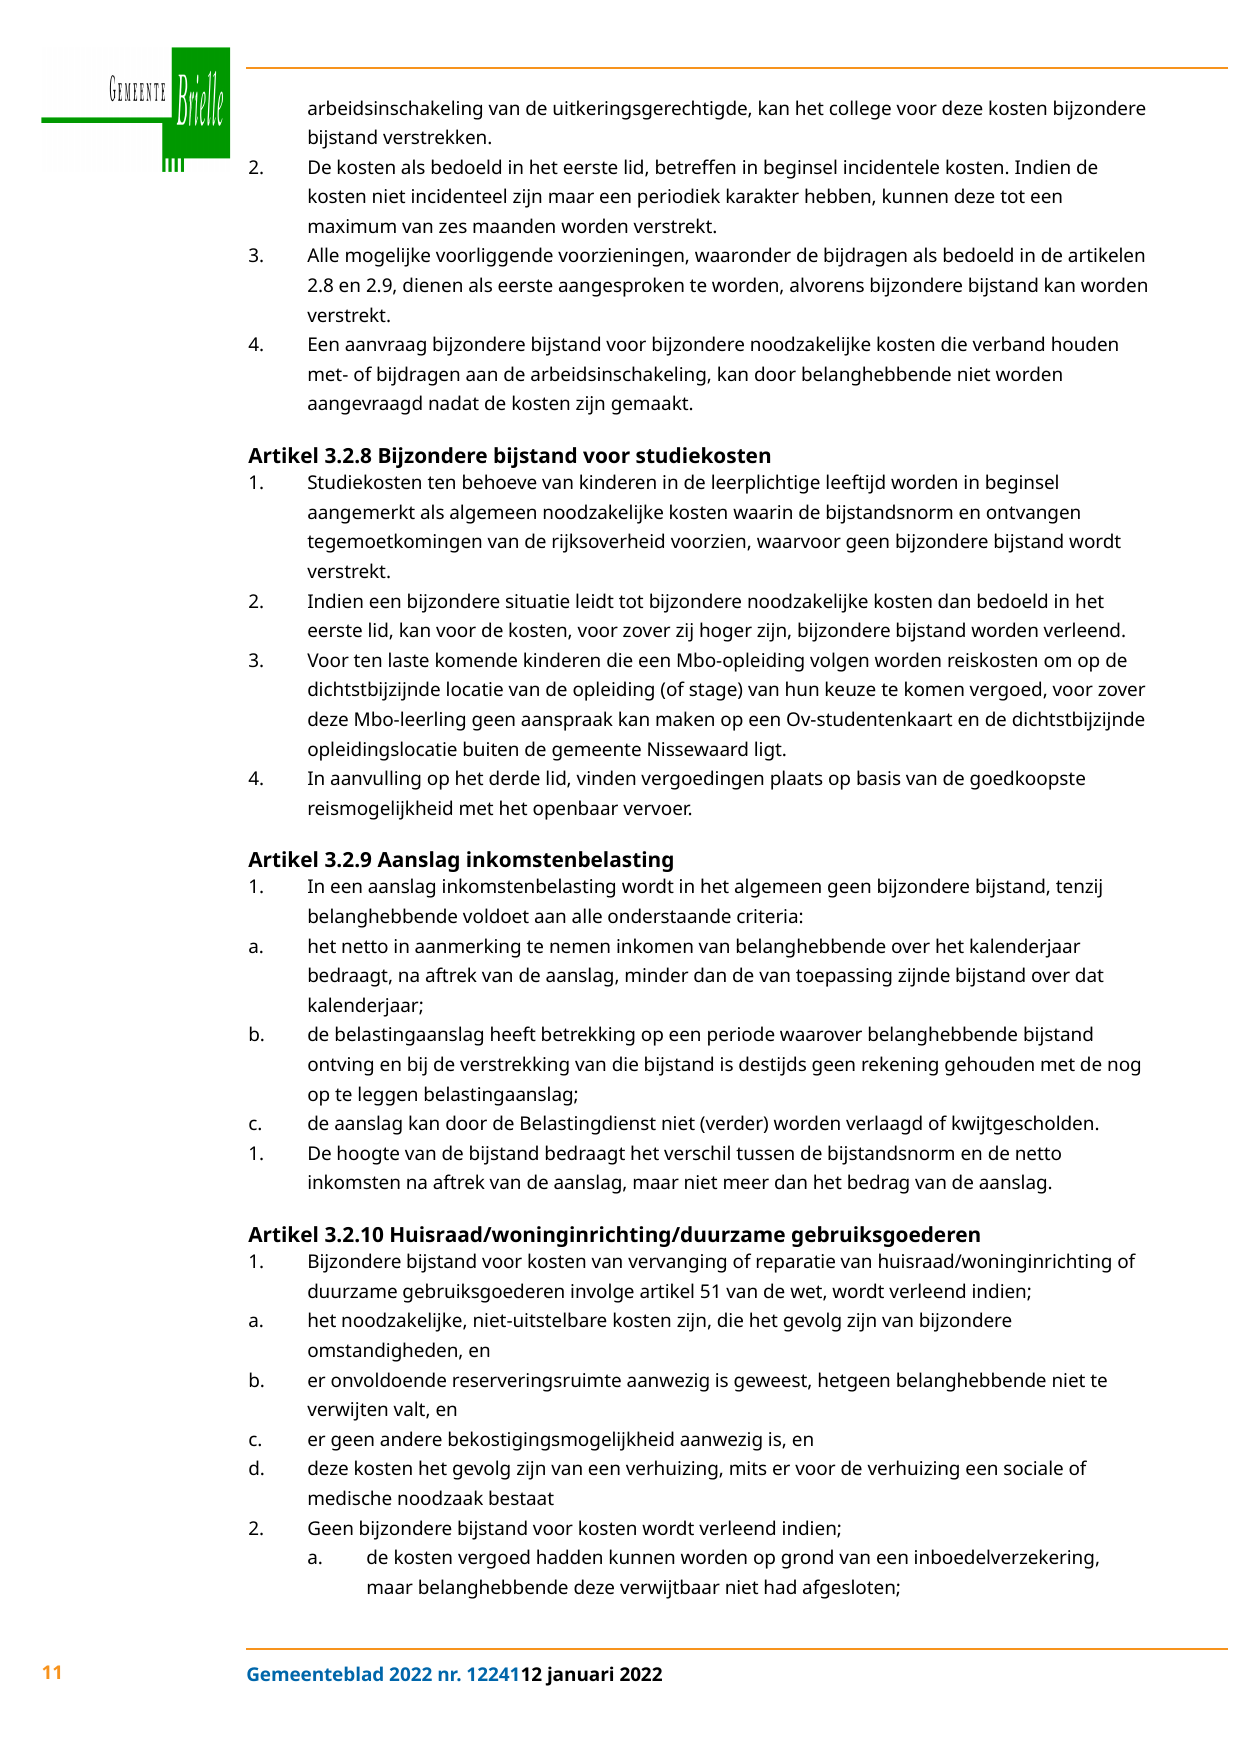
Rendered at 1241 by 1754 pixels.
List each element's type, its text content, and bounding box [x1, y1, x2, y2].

list er geen andere bekostigingsmogelijkheid aanwezig is, en [248, 1426, 1152, 1452]
list deze kosten het gevolg zijn van een verhuizing, mits er voor de verhuizing een sociale of medische noodzaak bestaat [248, 1456, 1152, 1511]
list er onvoldoende reserveringsruimte aanwezig is geweest, hetgeen belanghebbende niet te verwijten valt, en [248, 1367, 1152, 1422]
list Bijzondere bijstand voor kosten van vervanging of reparatie van huisraad/woninginrichting of duurzame gebruiksgoederen involge artikel 51 van de wet, wordt verleend indien; [248, 1248, 1152, 1304]
list de kosten vergoed hadden kunnen worden op grond van een inboedelverzekering, maar belanghebbende deze verwijtbaar niet had afgesloten; [307, 1544, 1152, 1599]
list In aanvulling op het derde lid, vinden vergoedingen plaats op basis van de goedkoopste reismogelijkheid met het openbaar vervoer. [248, 765, 1152, 821]
list Geen bijzondere bijstand voor kosten wordt verleend indien; [248, 1515, 1152, 1540]
list Voor ten laste komende kinderen die een Mbo-opleiding volgen worden reiskosten om op de dichtstbijzijnde locatie van de opleiding (of stage) van hun keuze te komen vergoed, voor zover deze Mbo-leerling geen aanspraak kan maken op een Ov-studentenkaart en de dichtstbijzijnde opleidingslocatie buiten de gemeente Nissewaard ligt. [248, 647, 1152, 761]
list de belastingaanslag heeft betrekking op een periode waarover belanghebbende bijstand ontving en bij de verstrekking van die bijstand is destijds geen rekening gehouden met de nog op te leggen belastingaanslag; [248, 1022, 1152, 1107]
list De hoogte van de bijstand bedraagt het verschil tussen de bijstandsnorm en de netto inkomsten na aftrek van de aanslag, maar niet meer dan het bedrag van de aanslag. [248, 1140, 1152, 1195]
list de aanslag kan door de Belastingdienst niet (verder) worden verlaagd of kwijtgescholden. [248, 1110, 1152, 1136]
text Artikel 3.2.9 Aanslag inkomstenbelasting [248, 845, 1152, 874]
text Artikel 3.2.8 Bijzondere bijstand voor studiekosten [248, 441, 1152, 469]
list In een aanslag inkomstenbelasting wordt in het algemeen geen bijzondere bijstand, tenzij belanghebbende voldoet aan alle onderstaande criteria: [248, 874, 1152, 929]
list arbeidsinschakeling van de uitkeringsgerechtigde, kan het college voor deze kosten bijzondere bijstand verstrekken. [248, 95, 1152, 150]
list Alle mogelijke voorliggende voorzieningen, waaronder de bijdragen als bedoeld in de artikelen 2.8 en 2.9, dienen als eerste aangesproken te worden, alvorens bijzondere bijstand kan worden verstrekt. [248, 243, 1152, 328]
list het noodzakelijke, niet-uitstelbare kosten zijn, die het gevolg zijn van bijzondere omstandigheden, en [248, 1308, 1152, 1363]
list het netto in aanmerking te nemen inkomen van belanghebbende over het kalenderjaar bedraagt, na aftrek van de aanslag, minder dan de van toepassing zijnde bijstand over dat kalenderjaar; [248, 933, 1152, 1018]
list Een aanvraag bijzondere bijstand voor bijzondere noodzakelijke kosten die verband houden met- of bijdragen aan de arbeidsinschakeling, kan door belanghebbende niet worden aangevraagd nadat de kosten zijn gemaakt. [248, 331, 1152, 416]
text Artikel 3.2.10 Huisraad/woninginrichting/duurzame gebruiksgoederen [248, 1220, 1152, 1248]
list Indien een bijzondere situatie leidt tot bijzondere noodzakelijke kosten dan bedoeld in het eerste lid, kan voor de kosten, voor zover zij hoger zijn, bijzondere bijstand worden verleend. [248, 588, 1152, 643]
picture [41, 47, 231, 172]
list De kosten als bedoeld in het eerste lid, betreffen in beginsel incidentele kosten. Indien de kosten niet incidenteel zijn maar een periodiek karakter hebben, kunnen deze tot een maximum van zes maanden worden verstrekt. [248, 154, 1152, 239]
list Studiekosten ten behoeve van kinderen in de leerplichtige leeftijd worden in beginsel aangemerkt als algemeen noodzakelijke kosten waarin de bijstandsnorm en ontvangen tegemoetkomingen van de rijksoverheid voorzien, waarvoor geen bijzondere bijstand wordt verstrekt. [248, 469, 1152, 584]
